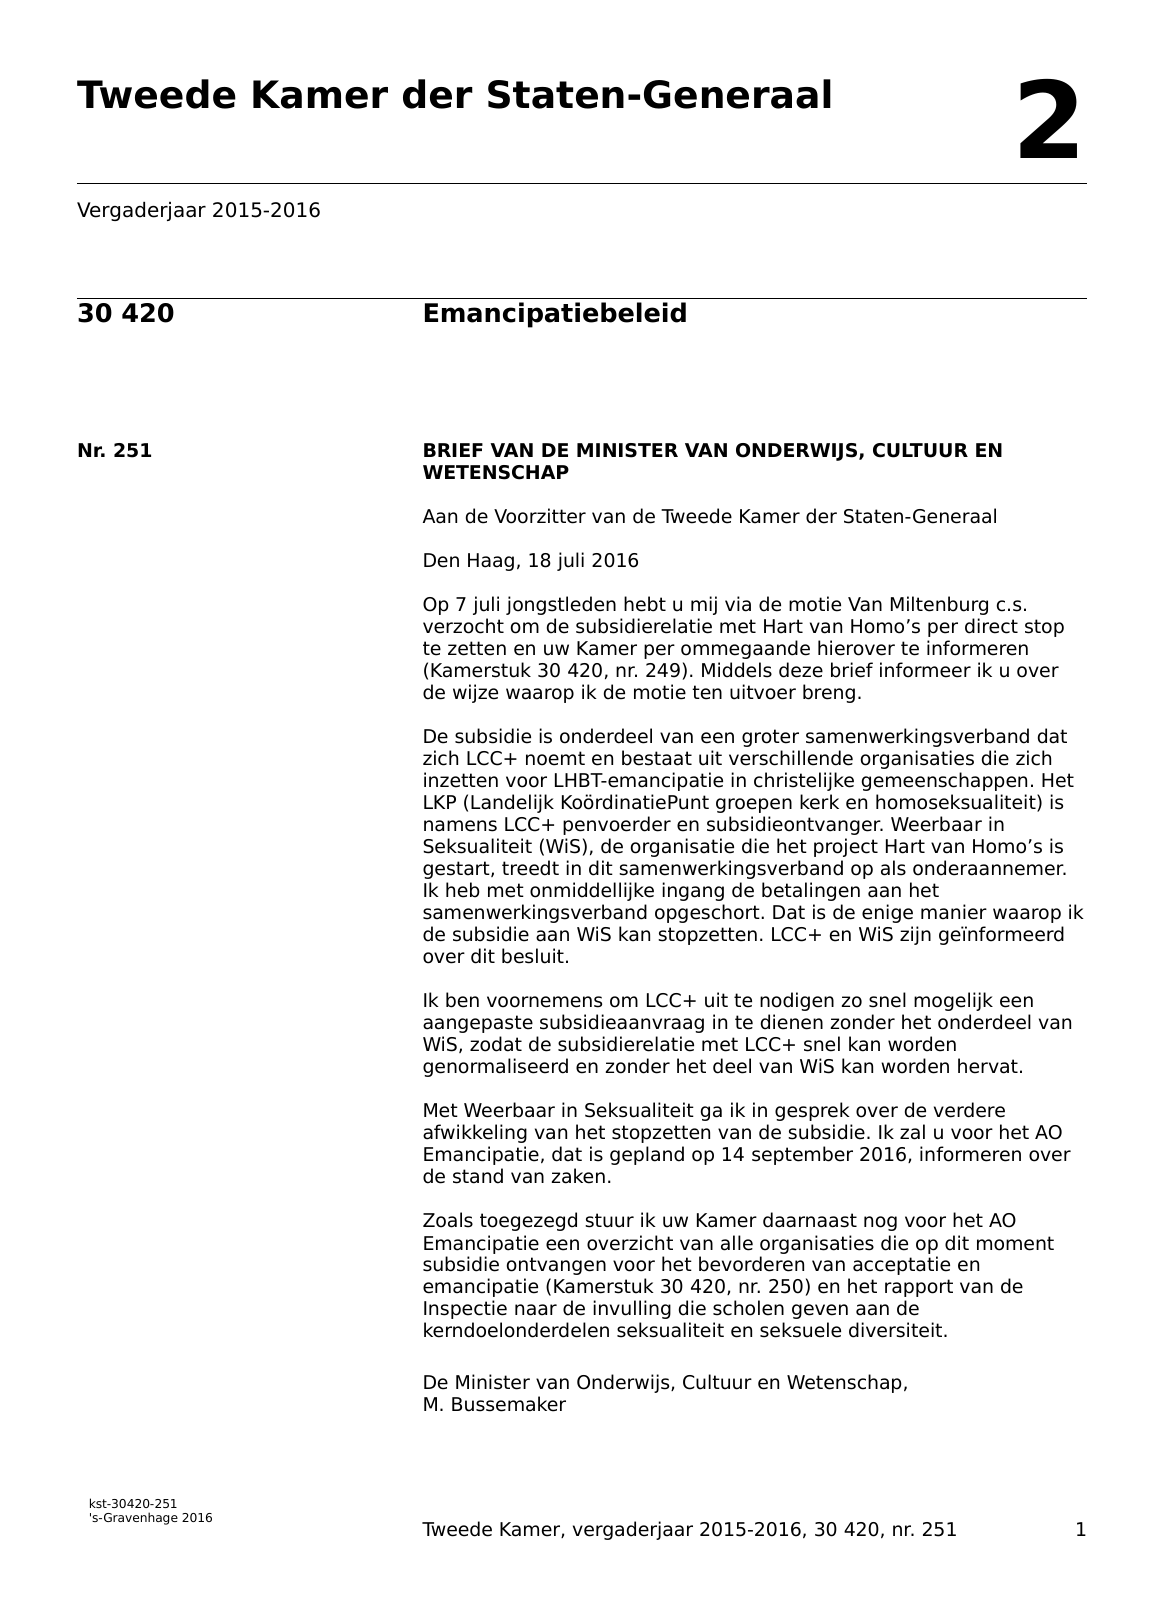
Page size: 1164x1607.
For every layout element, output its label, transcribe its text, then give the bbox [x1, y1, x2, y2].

table_cell Vergaderjaar 2015-2016 [77, 184, 1087, 298]
text Op 7 juli jongstleden hebt u mij via de motie Van Miltenburg c.s. verzocht om de subsidierelatie met Hart van Homo’s per direct stop te zetten en uw Kamer per ommegaande hierover te informeren (Kamerstuk 30 420, nr. 249). Middels deze brief informeer ik u over de wijze waarop ik de motie ten uitvoer breng. [422, 594, 1087, 704]
text 's-Gravenhage 2016 [88, 1511, 323, 1525]
text Aan de Voorzitter van de Tweede Kamer der Staten-Generaal [422, 506, 1087, 528]
text kst-30420-251 [88, 1497, 323, 1511]
text De Minister van Onderwijs, Cultuur en Wetenschap, M. Bussemaker [422, 1372, 1087, 1416]
text Den Haag, 18 juli 2016 [422, 550, 1087, 572]
table_header Tweede Kamer der Staten-Generaal [77, 59, 886, 183]
text De subsidie is onderdeel van een groter samenwerkingsverband dat zich LCC+ noemt en bestaat uit verschillende organisaties die zich inzetten voor LHBT-emancipatie in christelijke gemeenschappen. Het LKP (Landelijk KoördinatiePunt groepen kerk en homoseksualiteit) is namens LCC+ penvoerder en subsidieontvanger. Weerbaar in Seksualiteit (WiS), de organisatie die het project Hart van Homo’s is gestart, treedt in dit samenwerkingsverband op als onderaannemer. Ik heb met onmiddellijke ingang de betalingen aan het samenwerkingsverband opgeschort. Dat is de enige manier waarop ik de subsidie aan WiS kan stopzetten. LCC+ en WiS zijn geïnformeerd over dit besluit. [422, 726, 1087, 968]
subtitle 30 420 Emancipatiebeleid [77, 299, 1087, 329]
text Zoals toegezegd stuur ik uw Kamer daarnaast nog voor het AO Emancipatie een overzicht van alle organisaties die op dit moment subsidie ontvangen voor het bevorderen van acceptatie en emancipatie (Kamerstuk 30 420, nr. 250) en het rapport van de Inspectie naar de invulling die scholen geven aan de kerndoelonderdelen seksualiteit en seksuele diversiteit. [422, 1210, 1087, 1342]
text Met Weerbaar in Seksualiteit ga ik in gesprek over de verdere afwikkeling van het stopzetten van de subsidie. Ik zal u voor het AO Emancipatie, dat is gepland op 14 september 2016, informeren over de stand van zaken. [422, 1100, 1087, 1188]
text Ik ben voornemens om LCC+ uit te nodigen zo snel mogelijk een aangepaste subsidieaanvraag in te dienen zonder het onderdeel van WiS, zodat de subsidierelatie met LCC+ snel kan worden genormaliseerd en zonder het deel van WiS kan worden hervat. [422, 990, 1087, 1078]
subtitle Nr. 251 BRIEF VAN DE MINISTER VAN ONDERWIJS, CULTUUR EN WETENSCHAP [77, 440, 1087, 484]
table_header 2 [886, 59, 1087, 183]
